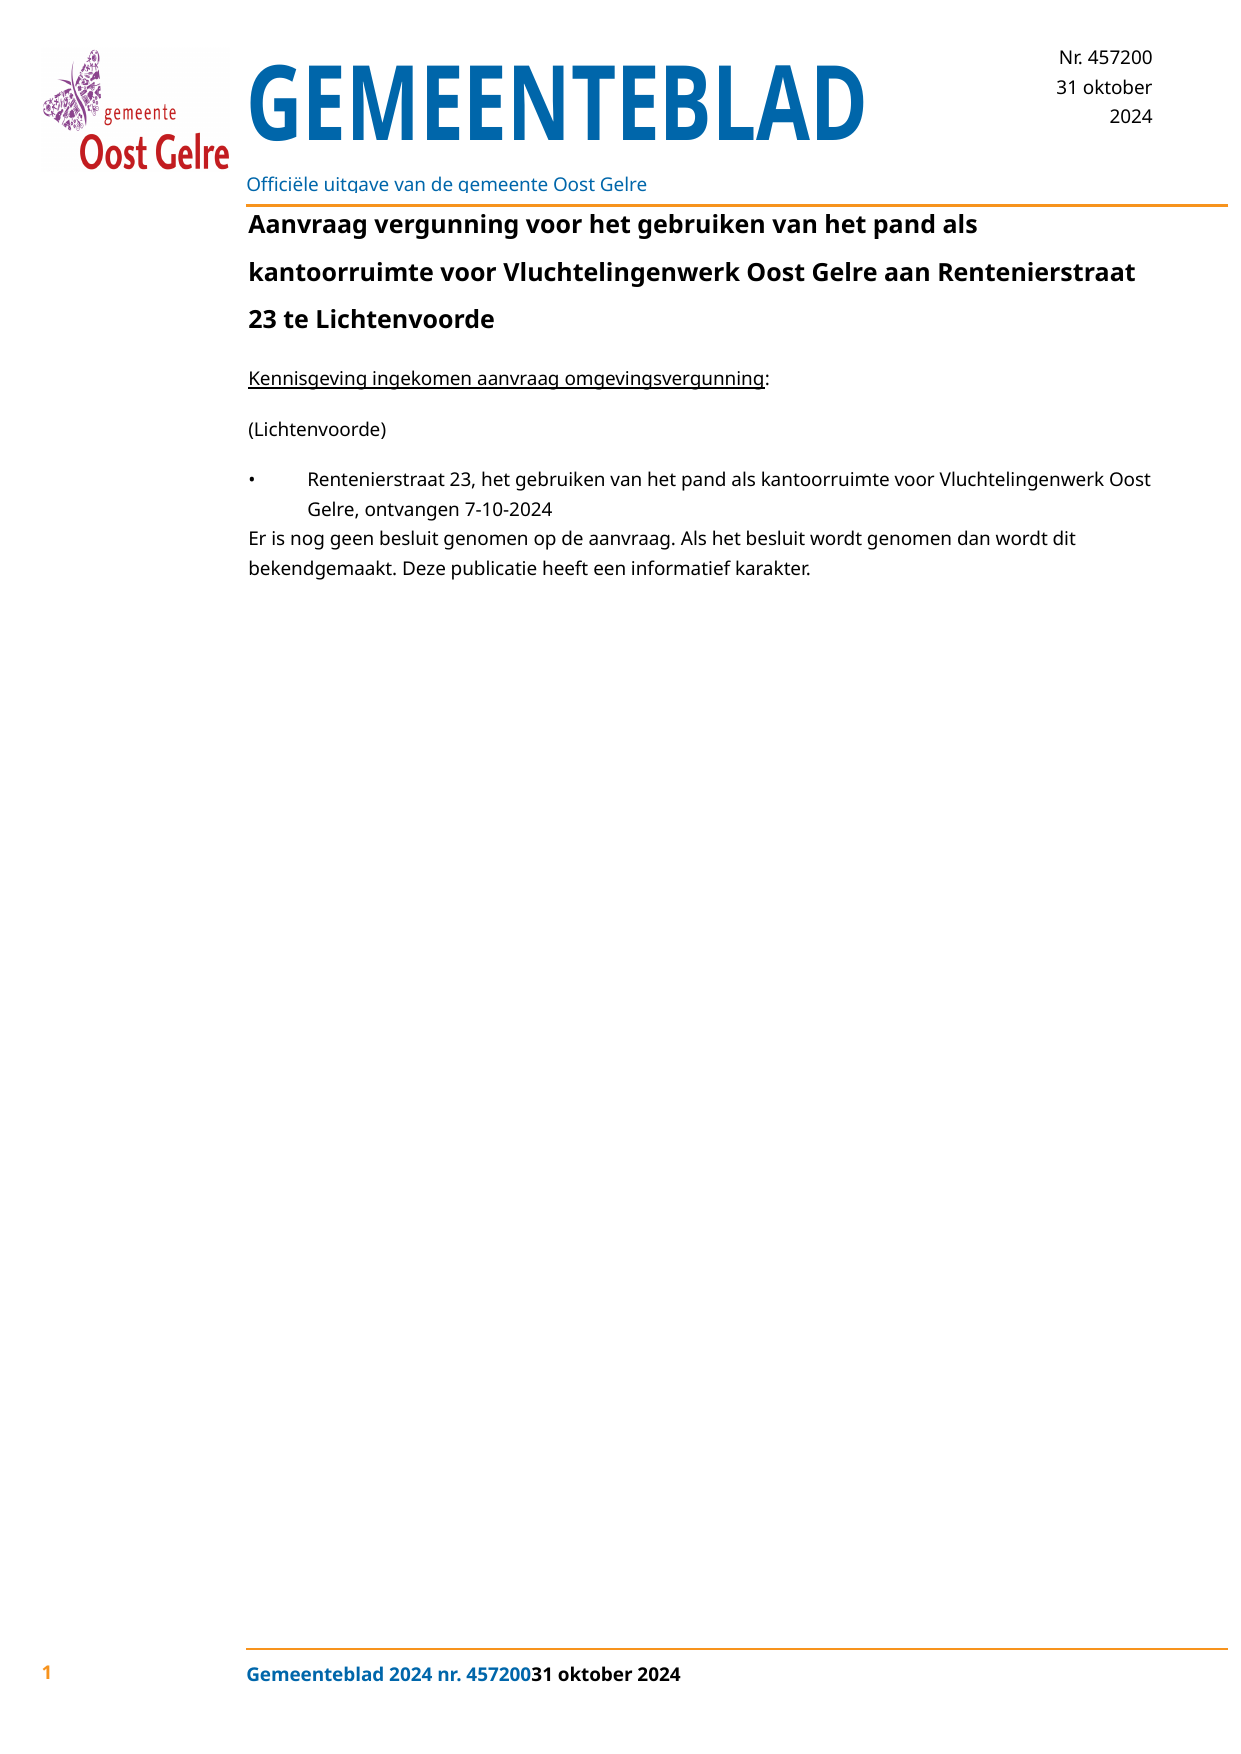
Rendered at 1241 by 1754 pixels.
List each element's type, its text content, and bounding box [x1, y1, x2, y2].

list Rentenierstraat 23, het gebruiken van het pand als kantoorruimte voor Vluchtelingenwerk Oost Gelre, ontvangen 7-10-2024 [248, 466, 1152, 522]
picture [41, 47, 231, 172]
text Aanvraag vergunning voor het gebruiken van het pand als kantoorruimte voor Vluchtelingenwerk Oost Gelre aan Rentenierstraat 23 te Lichtenvoorde [248, 207, 1152, 336]
text Er is nog geen besluit genomen op de aanvraag. Als het besluit wordt genomen dan wordt dit bekendgemaakt. Deze publicatie heeft een informatief karakter. [248, 526, 1152, 581]
text Kennisgeving ingekomen aanvraag omgevingsvergunning: [248, 366, 1152, 391]
text (Lichtenvoorde) [248, 416, 1152, 442]
